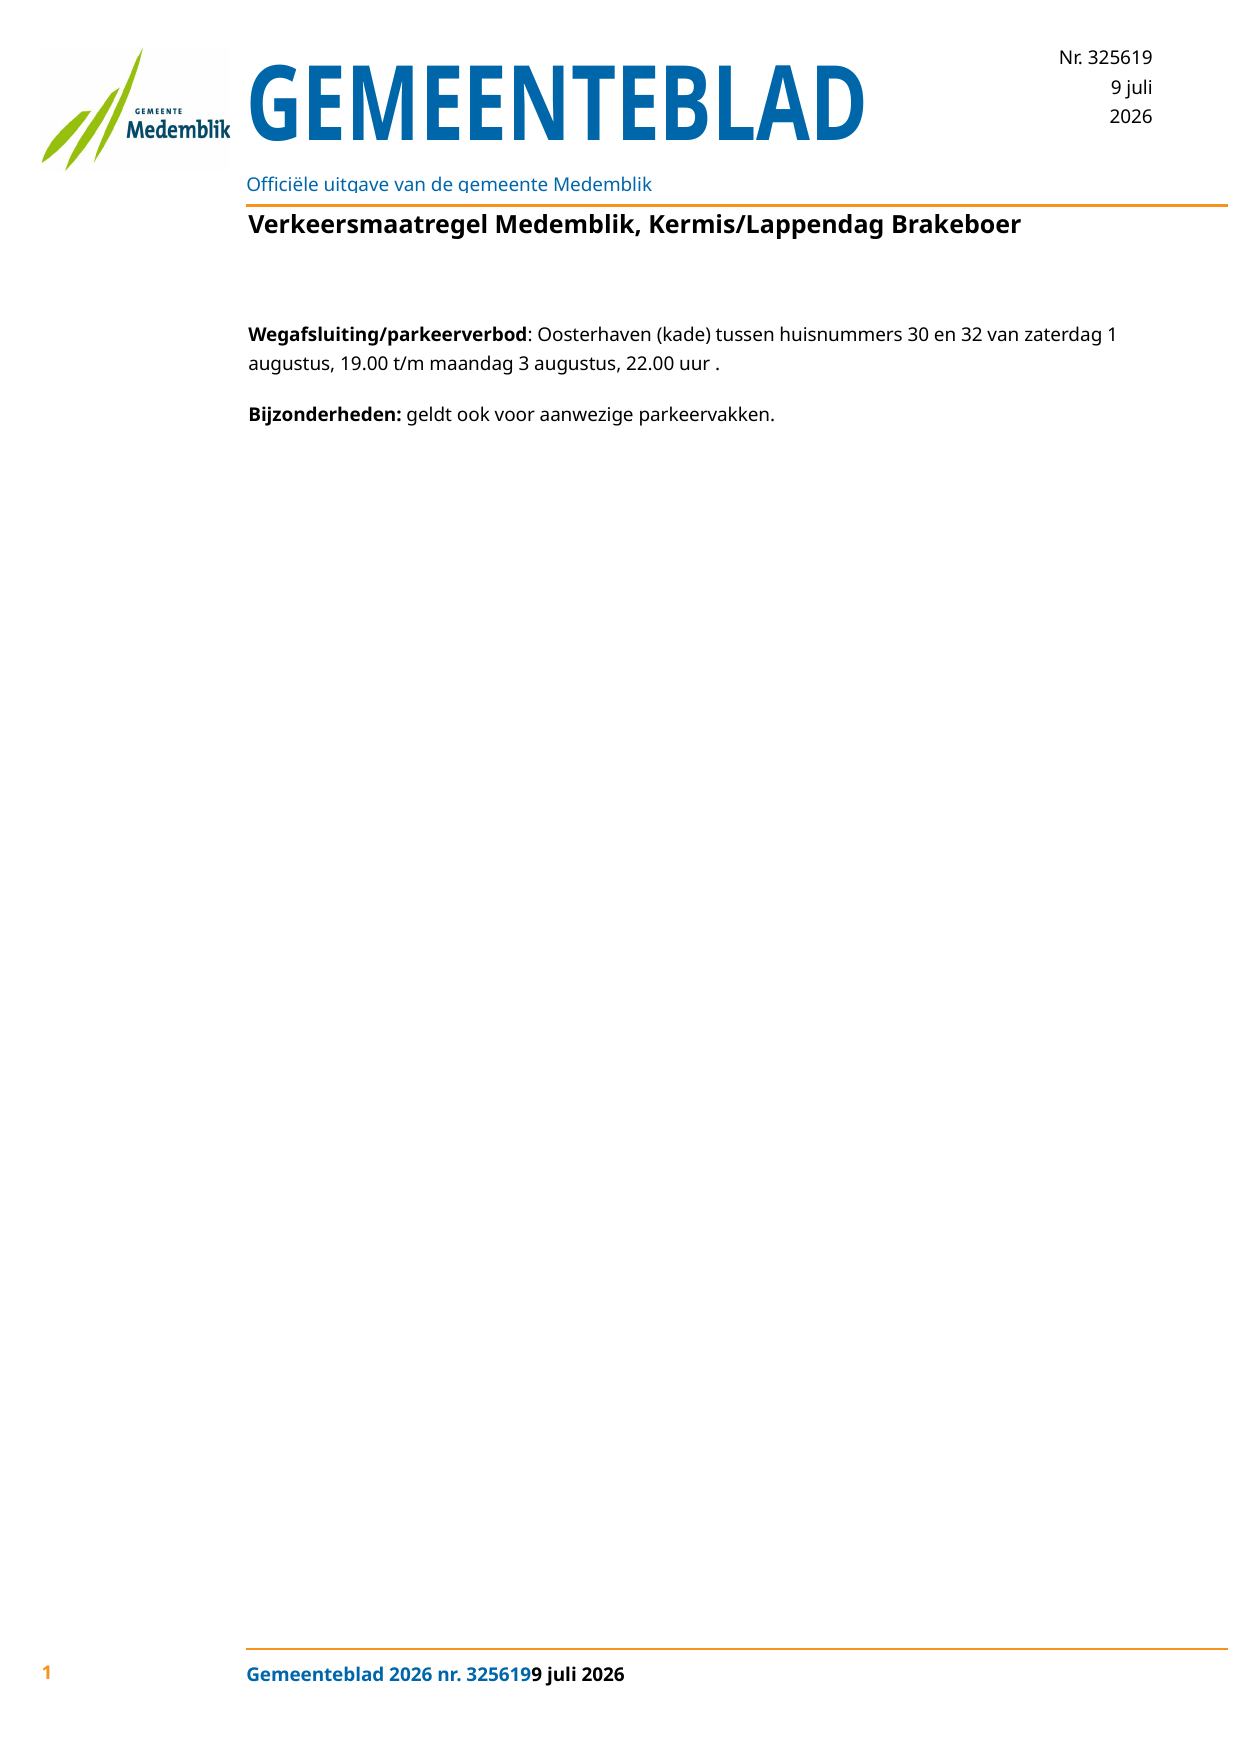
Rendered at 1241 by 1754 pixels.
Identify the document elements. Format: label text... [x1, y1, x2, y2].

text Verkeersmaatregel Medemblik, Kermis/Lappendag Brakeboer [248, 207, 1152, 241]
text Wegafsluiting/parkeerverbod: Oosterhaven (kade) tussen huisnummers 30 en 32 van zaterdag 1 augustus, 19.00 t/m maandag 3 augustus, 22.00 uur . [248, 321, 1152, 376]
picture [41, 47, 231, 172]
text Bijzonderheden: geldt ook voor aanwezige parkeervakken. [248, 401, 1152, 426]
